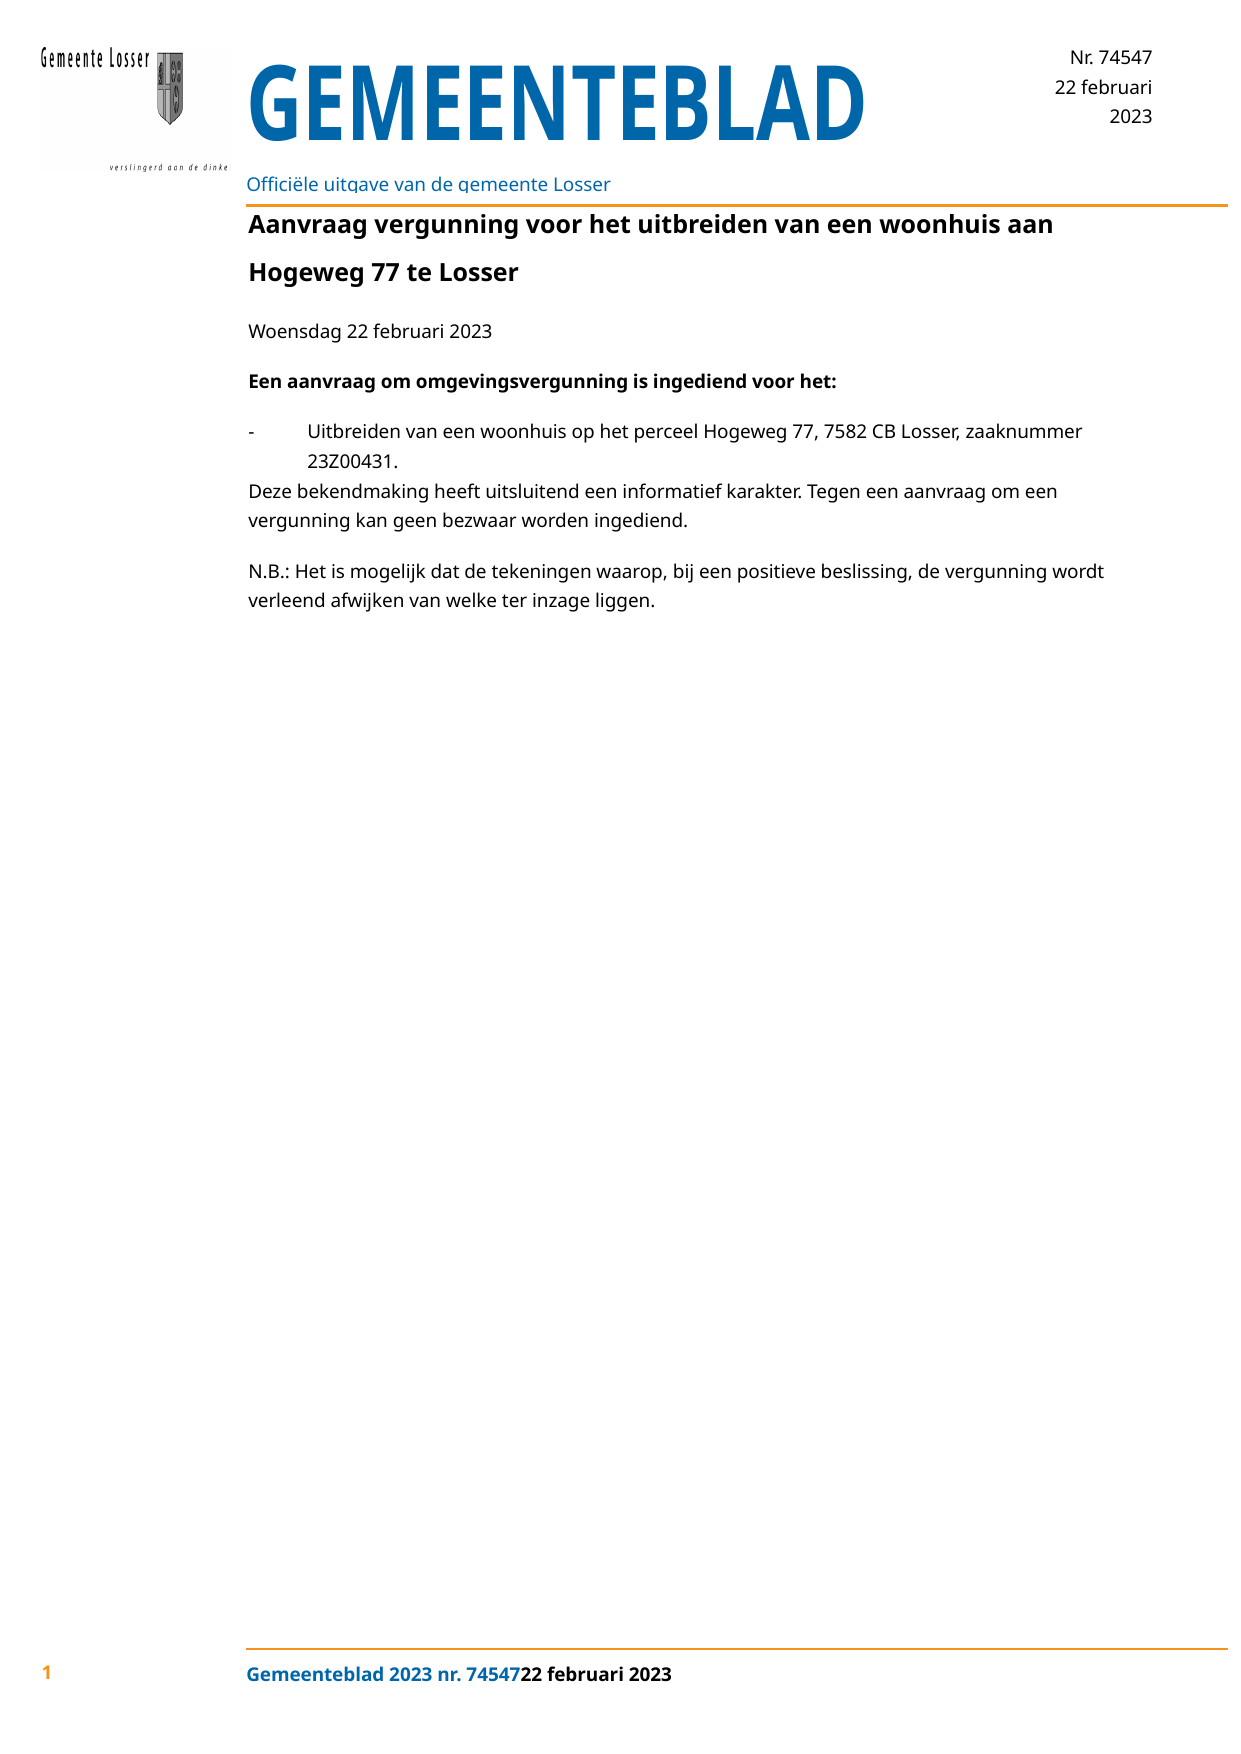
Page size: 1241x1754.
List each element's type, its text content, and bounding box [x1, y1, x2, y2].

text Deze bekendmaking heeft uitsluitend een informatief karakter. Tegen een aanvraag om een vergunning kan geen bezwaar worden ingediend. [248, 478, 1152, 533]
picture [41, 47, 231, 172]
list Uitbreiden van een woonhuis op het perceel Hogeweg 77, 7582 CB Losser, zaaknummer 23Z00431. [248, 419, 1152, 474]
text N.B.: Het is mogelijk dat de tekeningen waarop, bij een positieve beslissing, de vergunning wordt verleend afwijken van welke ter inzage liggen. [248, 558, 1152, 613]
text Aanvraag vergunning voor het uitbreiden van een woonhuis aan Hogeweg 77 te Losser [248, 207, 1152, 288]
text Woensdag 22 februari 2023 [248, 318, 1152, 344]
text Een aanvraag om omgevingsvergunning is ingediend voor het: [248, 368, 1152, 394]
